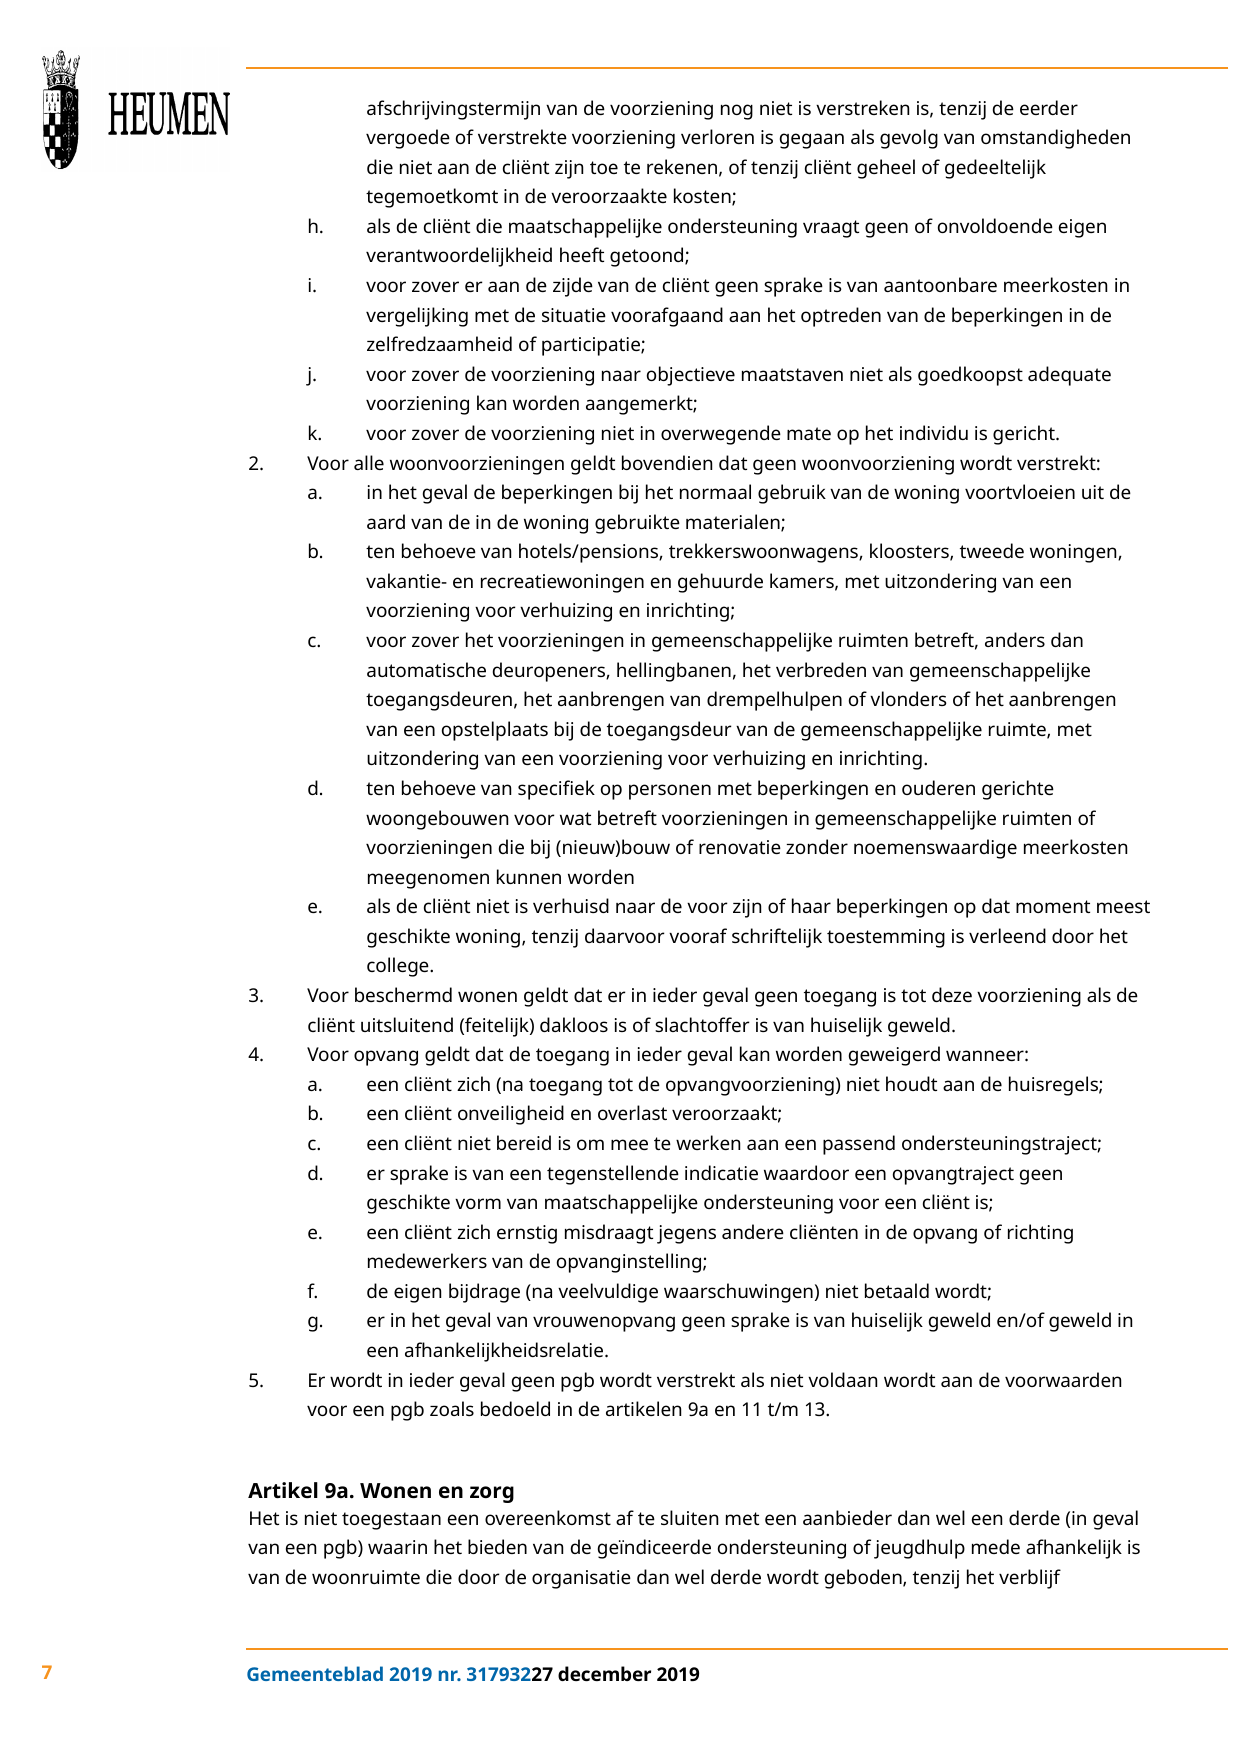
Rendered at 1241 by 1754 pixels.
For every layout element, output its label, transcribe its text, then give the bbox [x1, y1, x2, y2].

list afschrijvingstermijn van de voorziening nog niet is verstreken is, tenzij de eerder vergoede of verstrekte voorziening verloren is gegaan als gevolg van omstandigheden die niet aan de cliënt zijn toe te rekenen, of tenzij cliënt geheel of gedeeltelijk tegemoetkomt in de veroorzaakte kosten; [307, 95, 1152, 209]
list voor zover het voorzieningen in gemeenschappelijke ruimten betreft, anders dan automatische deuropeners, hellingbanen, het verbreden van gemeenschappelijke toegangsdeuren, het aanbrengen van drempelhulpen of vlonders of het aanbrengen van een opstelplaats bij de toegangsdeur van de gemeenschappelijke ruimte, met uitzondering van een voorziening voor verhuizing en inrichting. [307, 627, 1152, 771]
list een cliënt onveiligheid en overlast veroorzaakt; [307, 1101, 1152, 1126]
list een cliënt niet bereid is om mee te werken aan een passend ondersteuningstraject; [307, 1130, 1152, 1156]
list voor zover de voorziening niet in overwegende mate op het individu is gericht. [307, 420, 1152, 446]
list in het geval de beperkingen bij het normaal gebruik van de woning voortvloeien uit de aard van de in de woning gebruikte materialen; [307, 479, 1152, 535]
list voor zover de voorziening naar objectieve maatstaven niet als goedkoopst adequate voorziening kan worden aangemerkt; [307, 361, 1152, 416]
list er in het geval van vrouwenopvang geen sprake is van huiselijk geweld en/of geweld in een afhankelijkheidsrelatie. [307, 1308, 1152, 1363]
list Voor opvang geldt dat de toegang in ieder geval kan worden geweigerd wanneer: [248, 1041, 1152, 1067]
list een cliënt zich (na toegang tot de opvangvoorziening) niet houdt aan de huisregels; [307, 1071, 1152, 1097]
picture [41, 47, 231, 172]
list Voor beschermd wonen geldt dat er in ieder geval geen toegang is tot deze voorziening als de cliënt uitsluitend (feitelijk) dakloos is of slachtoffer is van huiselijk geweld. [248, 982, 1152, 1038]
text Het is niet toegestaan een overeenkomst af te sluiten met een aanbieder dan wel een derde (in geval van een pgb) waarin het bieden van de geïndiceerde ondersteuning of jeugdhulp mede afhankelijk is van de woonruimte die door de organisatie dan wel derde wordt geboden, tenzij het verblijf [248, 1505, 1152, 1590]
list ten behoeve van hotels/pensions, trekkerswoonwagens, kloosters, tweede woningen, vakantie‐ en recreatiewoningen en gehuurde kamers, met uitzondering van een voorziening voor verhuizing en inrichting; [307, 538, 1152, 623]
list de eigen bijdrage (na veelvuldige waarschuwingen) niet betaald wordt; [307, 1278, 1152, 1304]
list Er wordt in ieder geval geen pgb wordt verstrekt als niet voldaan wordt aan de voorwaarden voor een pgb zoals bedoeld in de artikelen 9a en 11 t/m 13. [248, 1367, 1152, 1422]
list als de cliënt die maatschappelijke ondersteuning vraagt geen of onvoldoende eigen verantwoordelijkheid heeft getoond; [307, 213, 1152, 268]
list er sprake is van een tegenstellende indicatie waardoor een opvangtraject geen geschikte vorm van maatschappelijke ondersteuning voor een cliënt is; [307, 1160, 1152, 1215]
list ten behoeve van specifiek op personen met beperkingen en ouderen gerichte woongebouwen voor wat betreft voorzieningen in gemeenschappelijke ruimten of voorzieningen die bij (nieuw)bouw of renovatie zonder noemenswaardige meerkosten meegenomen kunnen worden [307, 775, 1152, 890]
list een cliënt zich ernstig misdraagt jegens andere cliënten in de opvang of richting medewerkers van de opvanginstelling; [307, 1219, 1152, 1274]
text Artikel 9a. Wonen en zorg [248, 1476, 1152, 1505]
list voor zover er aan de zijde van de cliënt geen sprake is van aantoonbare meerkosten in vergelijking met de situatie voorafgaand aan het optreden van de beperkingen in de zelfredzaamheid of participatie; [307, 272, 1152, 357]
list Voor alle woonvoorzieningen geldt bovendien dat geen woonvoorziening wordt verstrekt: [248, 450, 1152, 476]
list als de cliënt niet is verhuisd naar de voor zijn of haar beperkingen op dat moment meest geschikte woning, tenzij daarvoor vooraf schriftelijk toestemming is verleend door het college. [307, 893, 1152, 978]
